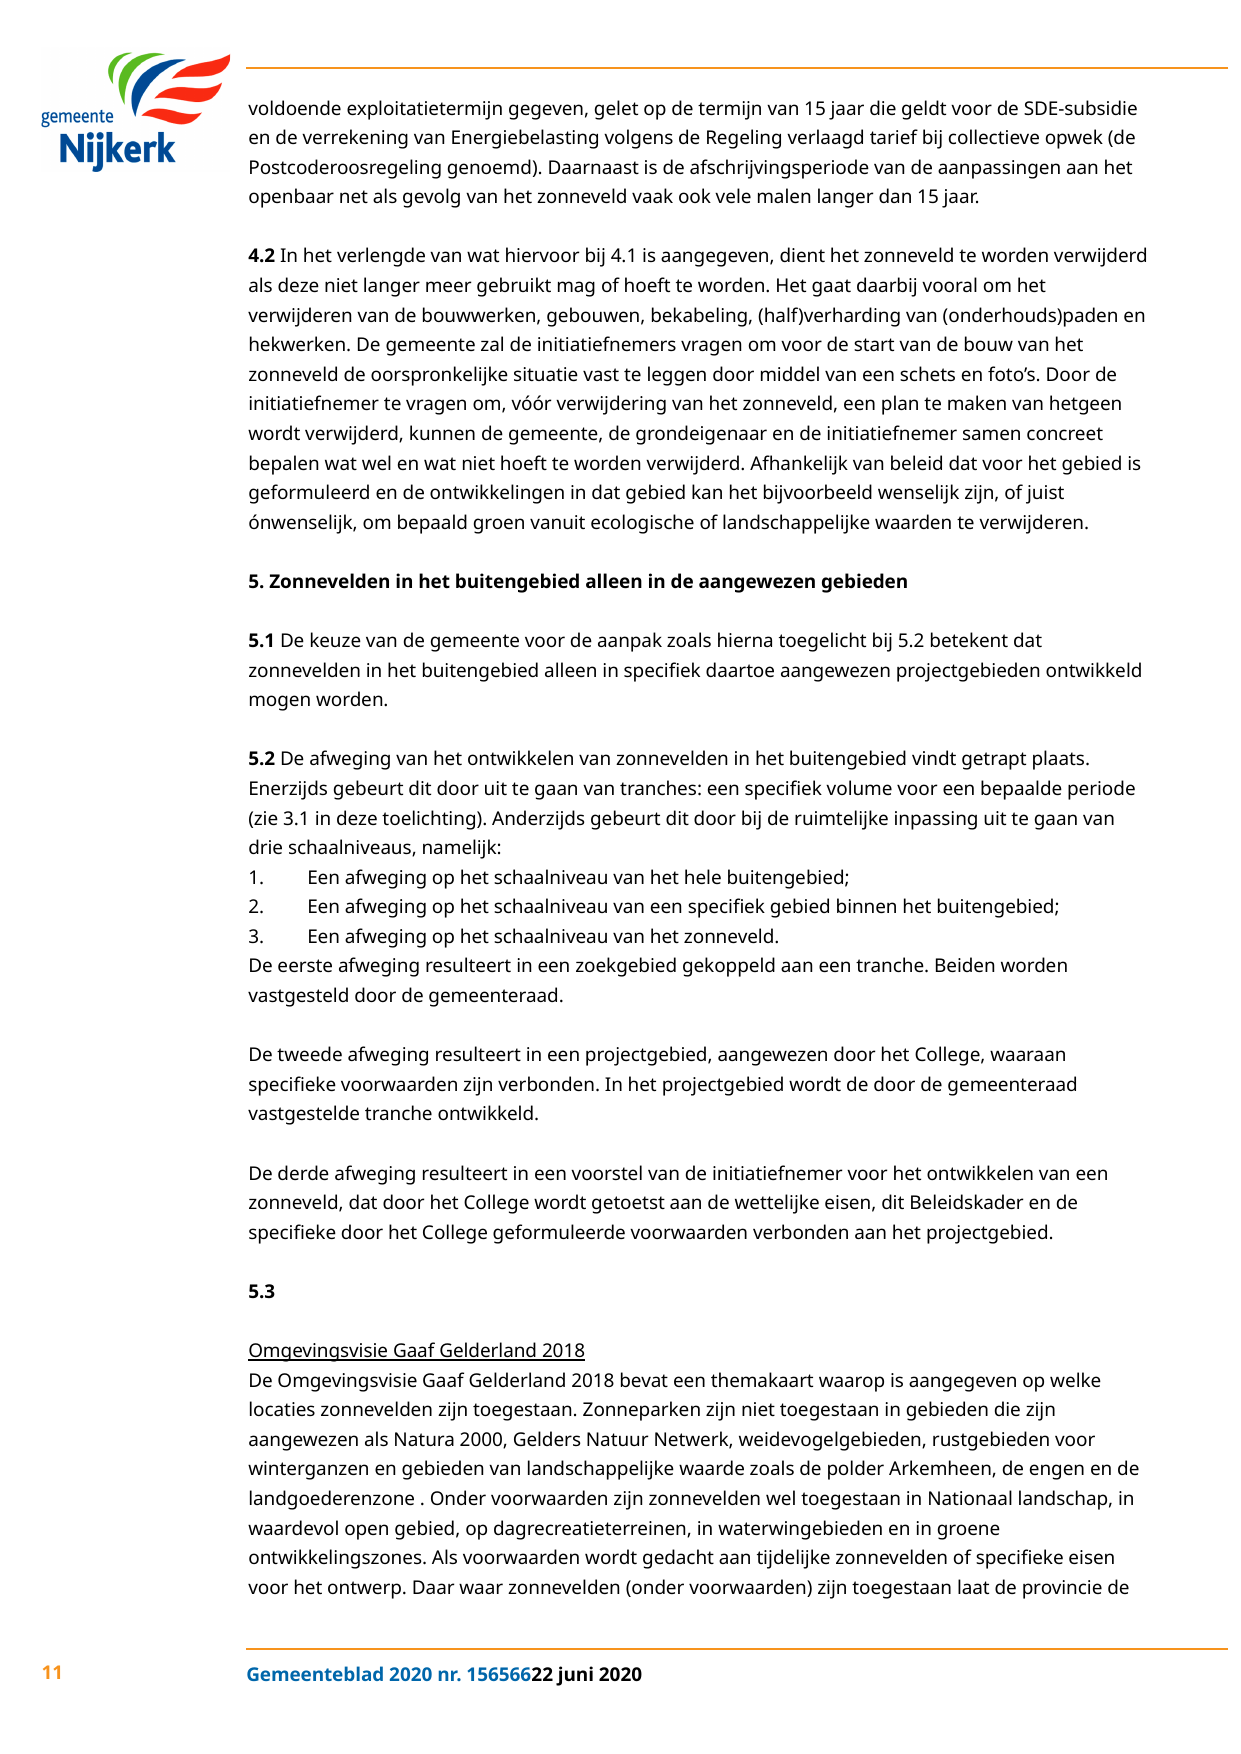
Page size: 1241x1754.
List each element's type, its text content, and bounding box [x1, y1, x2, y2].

text 5.1 De keuze van de gemeente voor de aanpak zoals hierna toegelicht bij 5.2 betekent dat zonnevelden in het buitengebied alleen in specifiek daartoe aangewezen projectgebieden ontwikkeld mogen worden. [248, 627, 1152, 712]
text De tweede afweging resulteert in een projectgebied, aangewezen door het College, waaraan specifieke voorwaarden zijn verbonden. In het projectgebied wordt de door de gemeenteraad vastgestelde tranche ontwikkeld. [248, 1041, 1152, 1126]
text 5.2 De afweging van het ontwikkelen van zonnevelden in het buitengebied vindt getrapt plaats. Enerzijds gebeurt dit door uit te gaan van tranches: een specifiek volume voor een bepaalde periode (zie 3.1 in deze toelichting). Anderzijds gebeurt dit door bij de ruimtelijke inpassing uit te gaan van drie schaalniveaus, namelijk: [248, 746, 1152, 860]
list Een afweging op het schaalniveau van een specifiek gebied binnen het buitengebied; [248, 893, 1152, 919]
text 5.3 [248, 1278, 1152, 1304]
text 4.2 In het verlengde van wat hiervoor bij 4.1 is aangegeven, dient het zonneveld te worden verwijderd als deze niet langer meer gebruikt mag of hoeft te worden. Het gaat daarbij vooral om het verwijderen van de bouwwerken, gebouwen, bekabeling, (half)verharding van (onderhouds)paden en hekwerken. De gemeente zal de initiatiefnemers vragen om voor de start van de bouw van het zonneveld de oorspronkelijke situatie vast te leggen door middel van een schets en foto’s. Door de initiatiefnemer te vragen om, vóór verwijdering van het zonneveld, een plan te maken van hetgeen wordt verwijderd, kunnen de gemeente, de grondeigenaar en de initiatiefnemer samen concreet bepalen wat wel en wat niet hoeft te worden verwijderd. Afhankelijk van beleid dat voor het gebied is geformuleerd en de ontwikkelingen in dat gebied kan het bijvoorbeeld wenselijk zijn, of juist ónwenselijk, om bepaald groen vanuit ecologische of landschappelijke waarden te verwijderen. [248, 243, 1152, 535]
text Omgevingsvisie Gaaf Gelderland 2018 [248, 1337, 1152, 1363]
list Een afweging op het schaalniveau van het zonneveld. [248, 923, 1152, 949]
list Een afweging op het schaalniveau van het hele buitengebied; [248, 864, 1152, 890]
text De eerste afweging resulteert in een zoekgebied gekoppeld aan een tranche. Beiden worden vastgesteld door de gemeenteraad. [248, 953, 1152, 1008]
text De Omgevingsvisie Gaaf Gelderland 2018 bevat een themakaart waarop is aangegeven op welke locaties zonnevelden zijn toegestaan. Zonneparken zijn niet toegestaan in gebieden die zijn aangewezen als Natura 2000, Gelders Natuur Netwerk, weidevogelgebieden, rustgebieden voor winterganzen en gebieden van landschappelijke waarde zoals de polder Arkemheen, de engen en de landgoederenzone . Onder voorwaarden zijn zonnevelden wel toegestaan in Nationaal landschap, in waardevol open gebied, op dagrecreatieterreinen, in waterwingebieden en in groene ontwikkelingszones. Als voorwaarden wordt gedacht aan tijdelijke zonnevelden of specifieke eisen voor het ontwerp. Daar waar zonnevelden (onder voorwaarden) zijn toegestaan laat de provincie de [248, 1367, 1152, 1600]
text voldoende exploitatietermijn gegeven, gelet op de termijn van 15 jaar die geldt voor de SDE-subsidie en de verrekening van Energiebelasting volgens de Regeling verlaagd tarief bij collectieve opwek (de Postcoderoosregeling genoemd). Daarnaast is de afschrijvingsperiode van de aanpassingen aan het openbaar net als gevolg van het zonneveld vaak ook vele malen langer dan 15 jaar. [248, 95, 1152, 209]
text 5. Zonnevelden in het buitengebied alleen in de aangewezen gebieden [248, 568, 1152, 594]
picture [41, 47, 231, 172]
text De derde afweging resulteert in een voorstel van de initiatiefnemer voor het ontwikkelen van een zonneveld, dat door het College wordt getoetst aan de wettelijke eisen, dit Beleidskader en de specifieke door het College geformuleerde voorwaarden verbonden aan het projectgebied. [248, 1160, 1152, 1245]
